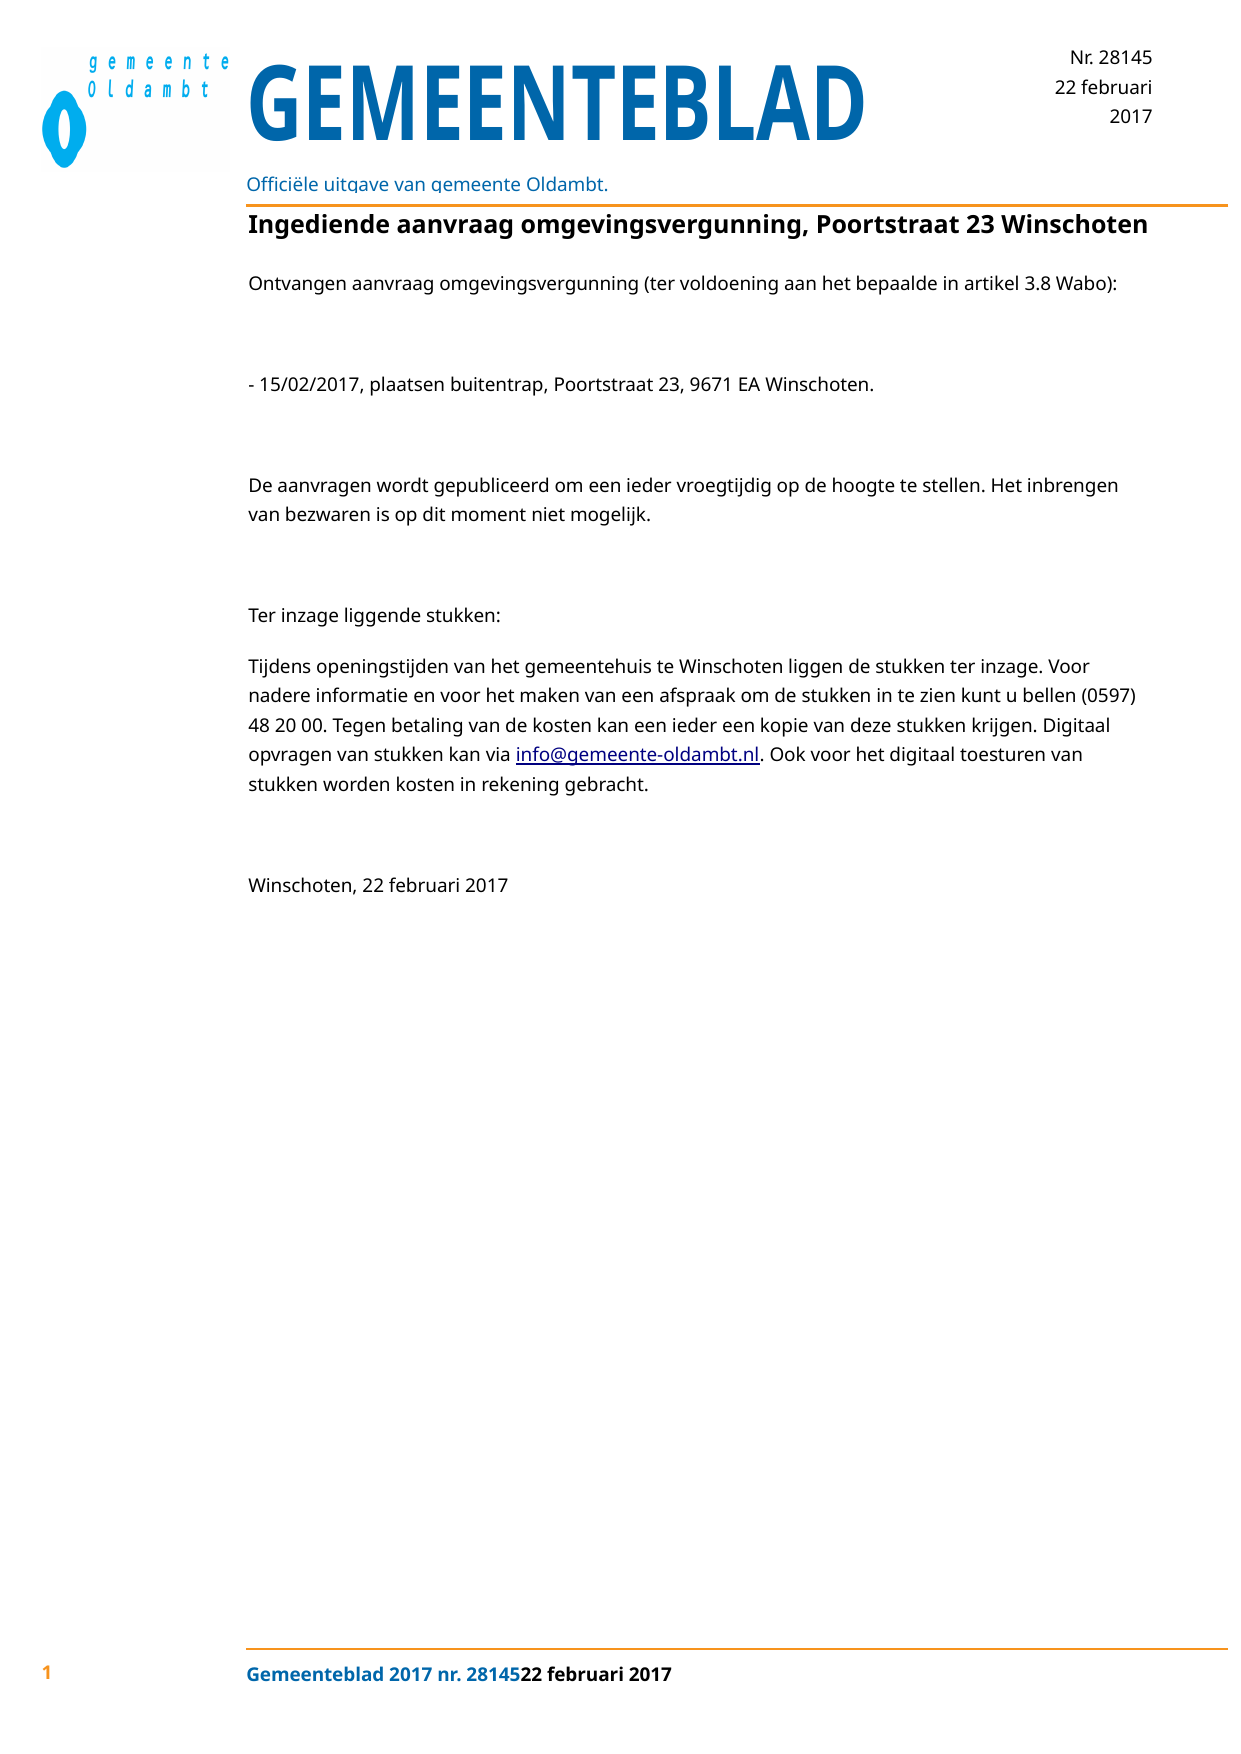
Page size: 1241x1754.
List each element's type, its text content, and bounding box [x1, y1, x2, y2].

text De aanvragen wordt gepubliceerd om een ieder vroegtijdig op de hoogte te stellen. Het inbrengen van bezwaren is op dit moment niet mogelijk. [248, 472, 1152, 527]
text - 15/02/2017, plaatsen buitentrap, Poortstraat 23, 9671 EA Winschoten. [248, 371, 1152, 397]
text Ter inzage liggende stukken: [248, 602, 1152, 628]
text Ingediende aanvraag omgevingsvergunning, Poortstraat 23 Winschoten [248, 207, 1152, 241]
text Ontvangen aanvraag omgevingsvergunning (ter voldoening aan het bepaalde in artikel 3.8 Wabo): [248, 270, 1152, 296]
picture [41, 47, 231, 172]
text Tijdens openingstijden van het gemeentehuis te Winschoten liggen de stukken ter inzage. Voor nadere informatie en voor het maken van een afspraak om de stukken in te zien kunt u bellen (0597) 48 20 00. Tegen betaling van de kosten kan een ieder een kopie van deze stukken krijgen. Digitaal opvragen van stukken kan via info@gemeente-oldambt.nl. Ook voor het digitaal toesturen van stukken worden kosten in rekening gebracht. [248, 653, 1152, 797]
text Winschoten, 22 februari 2017 [248, 872, 1152, 898]
